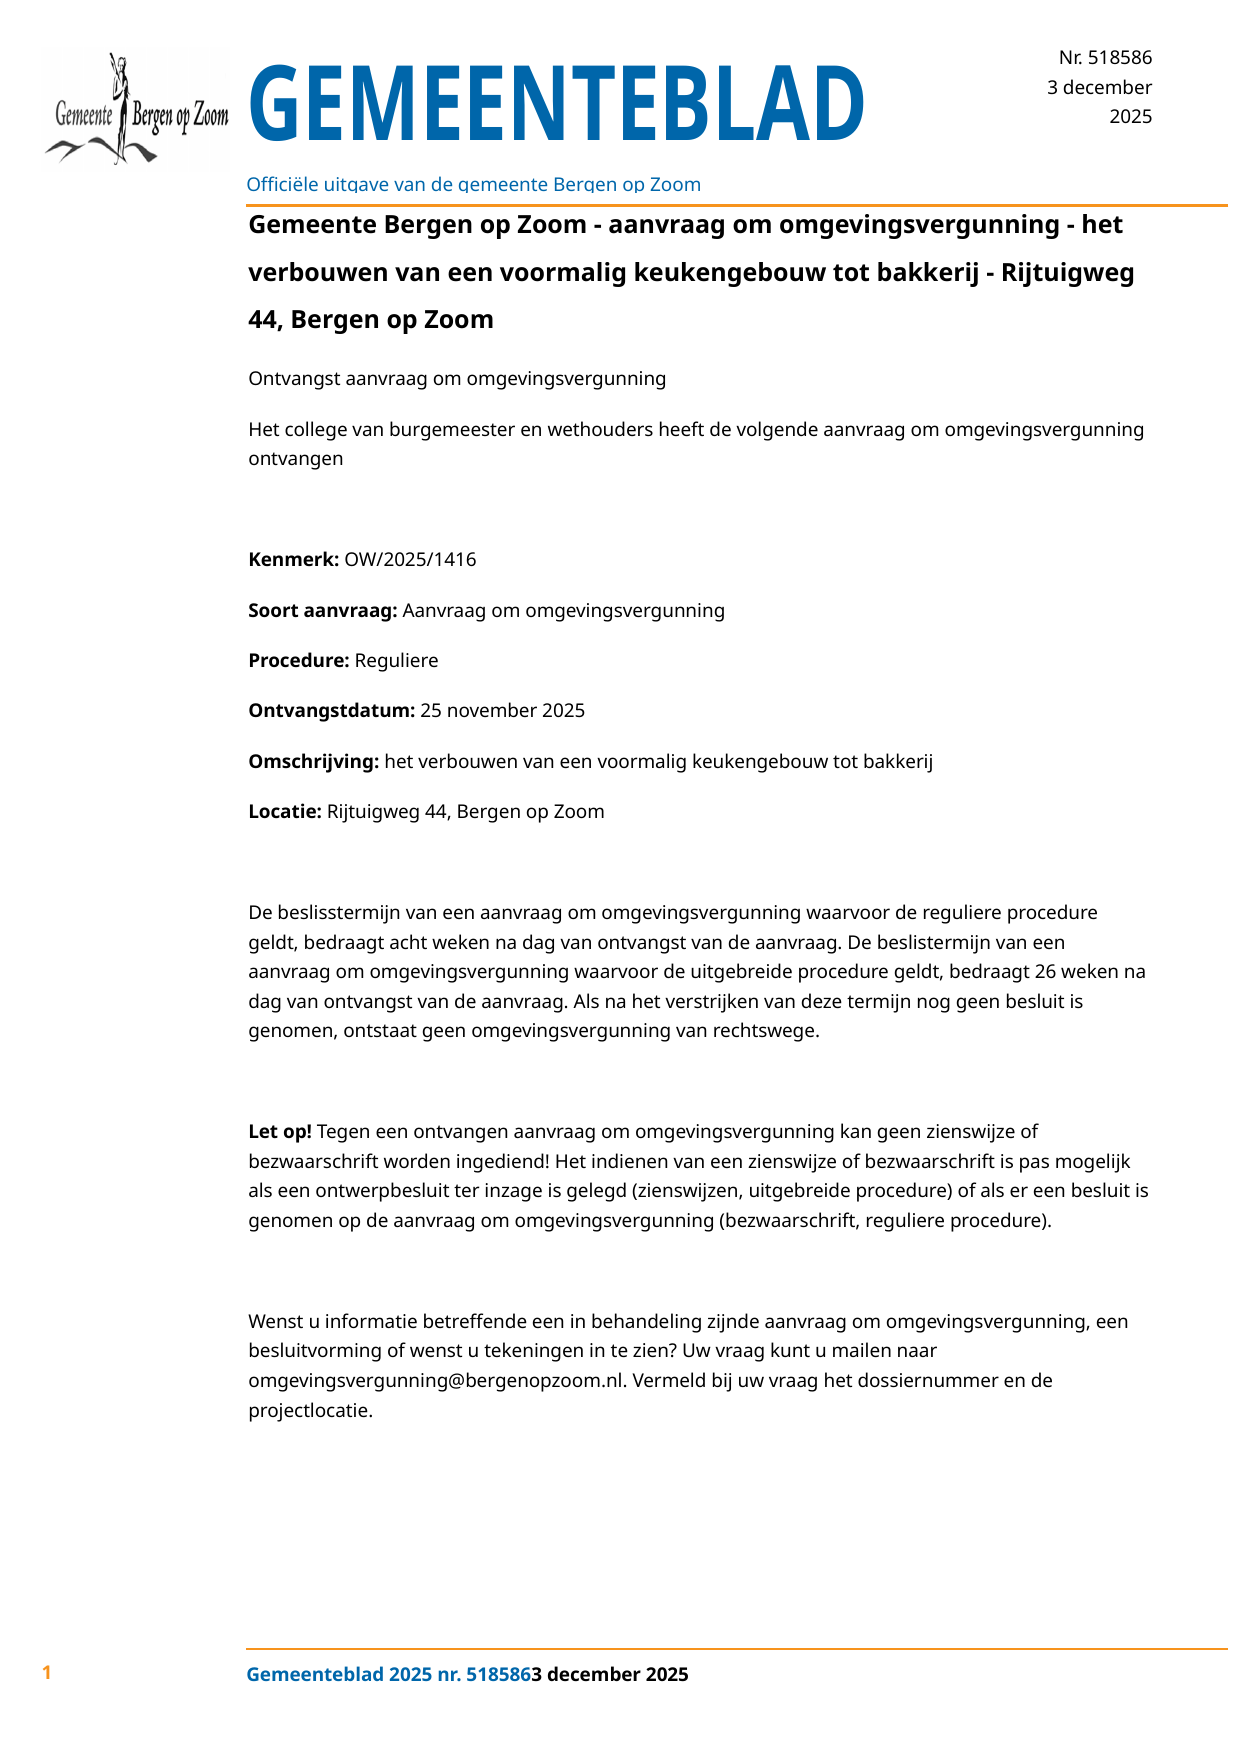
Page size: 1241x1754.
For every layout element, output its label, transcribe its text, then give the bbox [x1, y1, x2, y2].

text Wenst u informatie betreffende een in behandeling zijnde aanvraag om omgevingsvergunning, een besluitvorming of wenst u tekeningen in te zien? Uw vraag kunt u mailen naar omgevingsvergunning@bergenopzoom.nl. Vermeld bij uw vraag het dossiernummer en de projectlocatie. [248, 1308, 1152, 1422]
text Ontvangstdatum: 25 november 2025 [248, 698, 1152, 723]
text Ontvangst aanvraag om omgevingsvergunning [248, 366, 1152, 391]
text Kenmerk: OW/2025/1416 [248, 546, 1152, 572]
picture [41, 47, 231, 172]
text Locatie: Rijtuigweg 44, Bergen op Zoom [248, 798, 1152, 824]
text Het college van burgemeester en wethouders heeft de volgende aanvraag om omgevingsvergunning ontvangen [248, 416, 1152, 471]
text Omschrijving: het verbouwen van een voormalig keukengebouw tot bakkerij [248, 748, 1152, 774]
text Let op! Tegen een ontvangen aanvraag om omgevingsvergunning kan geen zienswijze of bezwaarschrift worden ingediend! Het indienen van een zienswijze of bezwaarschrift is pas mogelijk als een ontwerpbesluit ter inzage is gelegd (zienswijzen, uitgebreide procedure) of als er een besluit is genomen op de aanvraag om omgevingsvergunning (bezwaarschrift, reguliere procedure). [248, 1118, 1152, 1233]
text De beslisstermijn van een aanvraag om omgevingsvergunning waarvoor de reguliere procedure geldt, bedraagt acht weken na dag van ontvangst van de aanvraag. De beslistermijn van een aanvraag om omgevingsvergunning waarvoor de uitgebreide procedure geldt, bedraagt 26 weken na dag van ontvangst van de aanvraag. Als na het verstrijken van deze termijn nog geen besluit is genomen, ontstaat geen omgevingsvergunning van rechtswege. [248, 899, 1152, 1043]
text Soort aanvraag: Aanvraag om omgevingsvergunning [248, 597, 1152, 622]
text Gemeente Bergen op Zoom - aanvraag om omgevingsvergunning - het verbouwen van een voormalig keukengebouw tot bakkerij - Rijtuigweg 44, Bergen op Zoom [248, 207, 1152, 336]
text Procedure: Reguliere [248, 647, 1152, 673]
